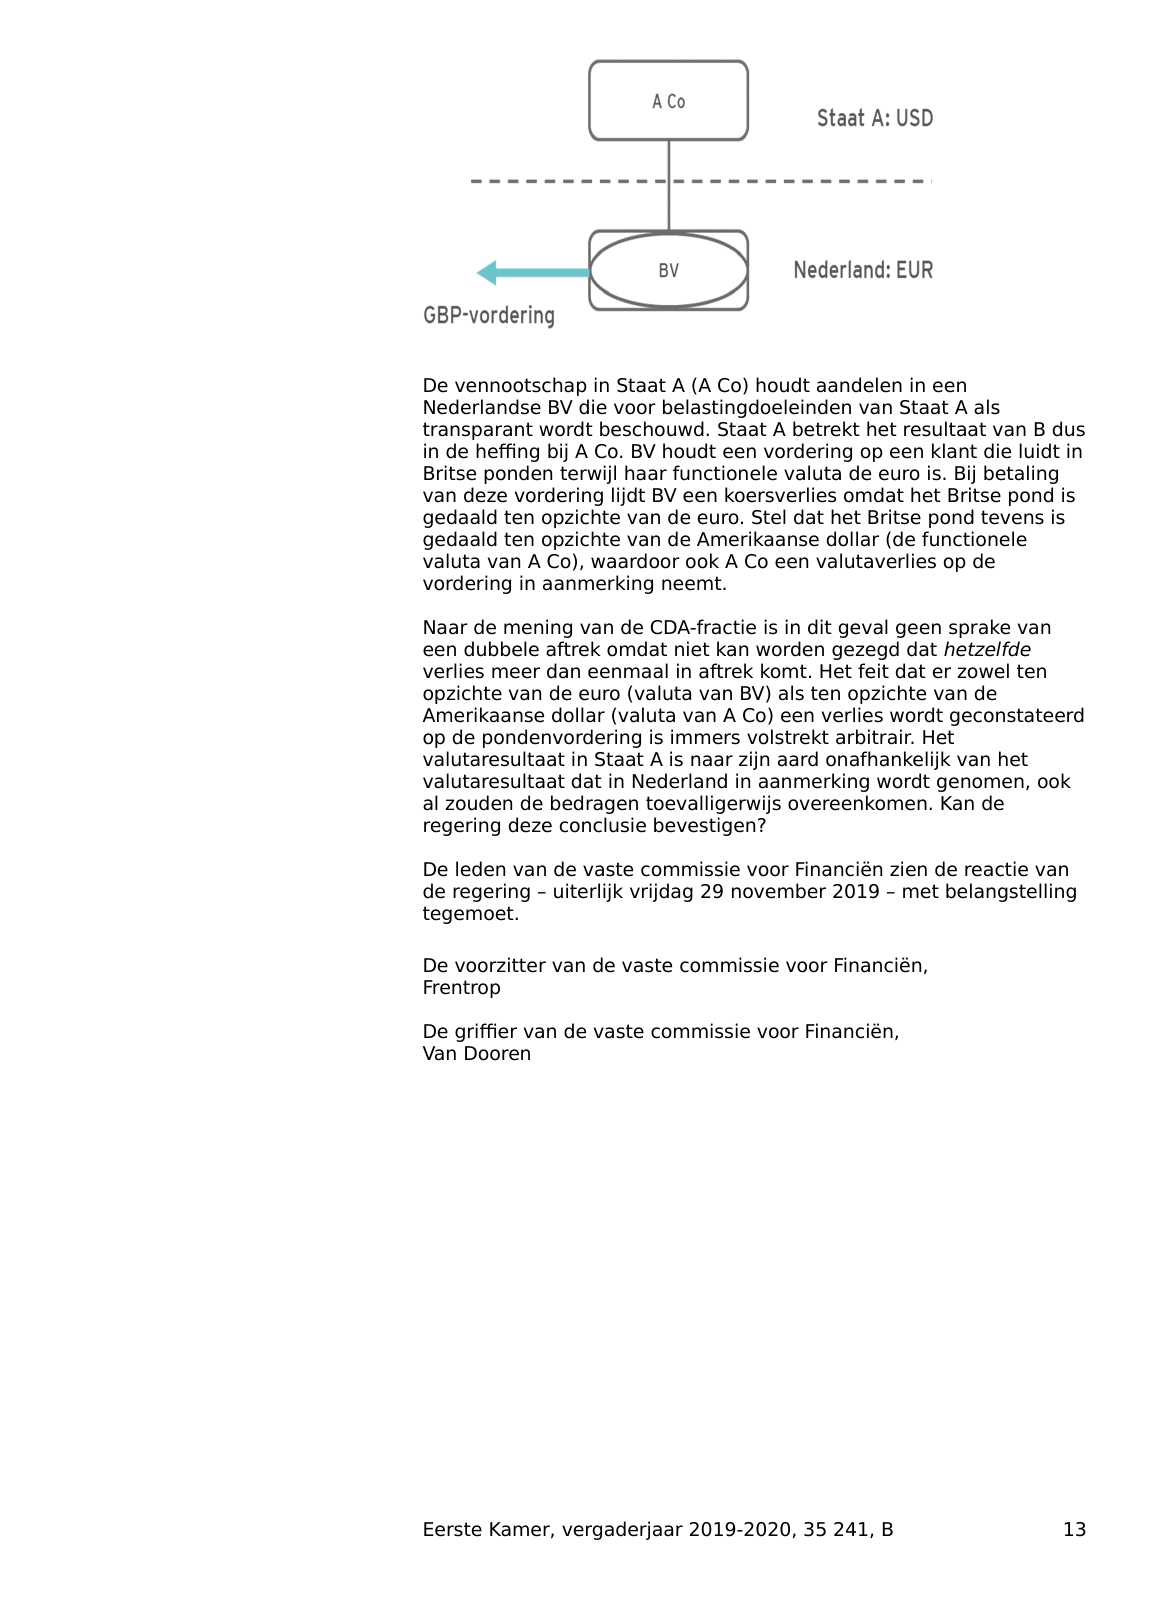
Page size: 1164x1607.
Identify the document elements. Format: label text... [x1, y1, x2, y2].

text De leden van de vaste commissie voor Financiën zien de reactie van de regering – uiterlijk vrijdag 29 november 2019 – met belangstelling tegemoet. [422, 859, 1087, 925]
text De vennootschap in Staat A (A Co) houdt aandelen in een Nederlandse BV die voor belastingdoeleinden van Staat A als transparant wordt beschouwd. Staat A betrekt het resultaat van B dus in de heffing bij A Co. BV houdt een vordering op een klant die luidt in Britse ponden terwijl haar functionele valuta de euro is. Bij betaling van deze vordering lijdt BV een koersverlies omdat het Britse pond is gedaald ten opzichte van de euro. Stel dat het Britse pond tevens is gedaald ten opzichte van de Amerikaanse dollar (de functionele valuta van A Co), waardoor ook A Co een valutaverlies op de vordering in aanmerking neemt. [422, 375, 1087, 595]
picture [422, 59, 937, 331]
text De voorzitter van de vaste commissie voor Financiën, Frentrop [422, 955, 1087, 999]
text De griffier van de vaste commissie voor Financiën, Van Dooren [422, 1021, 1087, 1065]
text Naar de mening van de CDA-fractie is in dit geval geen sprake van een dubbele aftrek omdat niet kan worden gezegd dat hetzelfde verlies meer dan eenmaal in aftrek komt. Het feit dat er zowel ten opzichte van de euro (valuta van BV) als ten opzichte van de Amerikaanse dollar (valuta van A Co) een verlies wordt geconstateerd op de pondenvordering is immers volstrekt arbitrair. Het valutaresultaat in Staat A is naar zijn aard onafhankelijk van het valutaresultaat dat in Nederland in aanmerking wordt genomen, ook al zouden de bedragen toevalligerwijs overeenkomen. Kan de regering deze conclusie bevestigen? [422, 617, 1087, 837]
